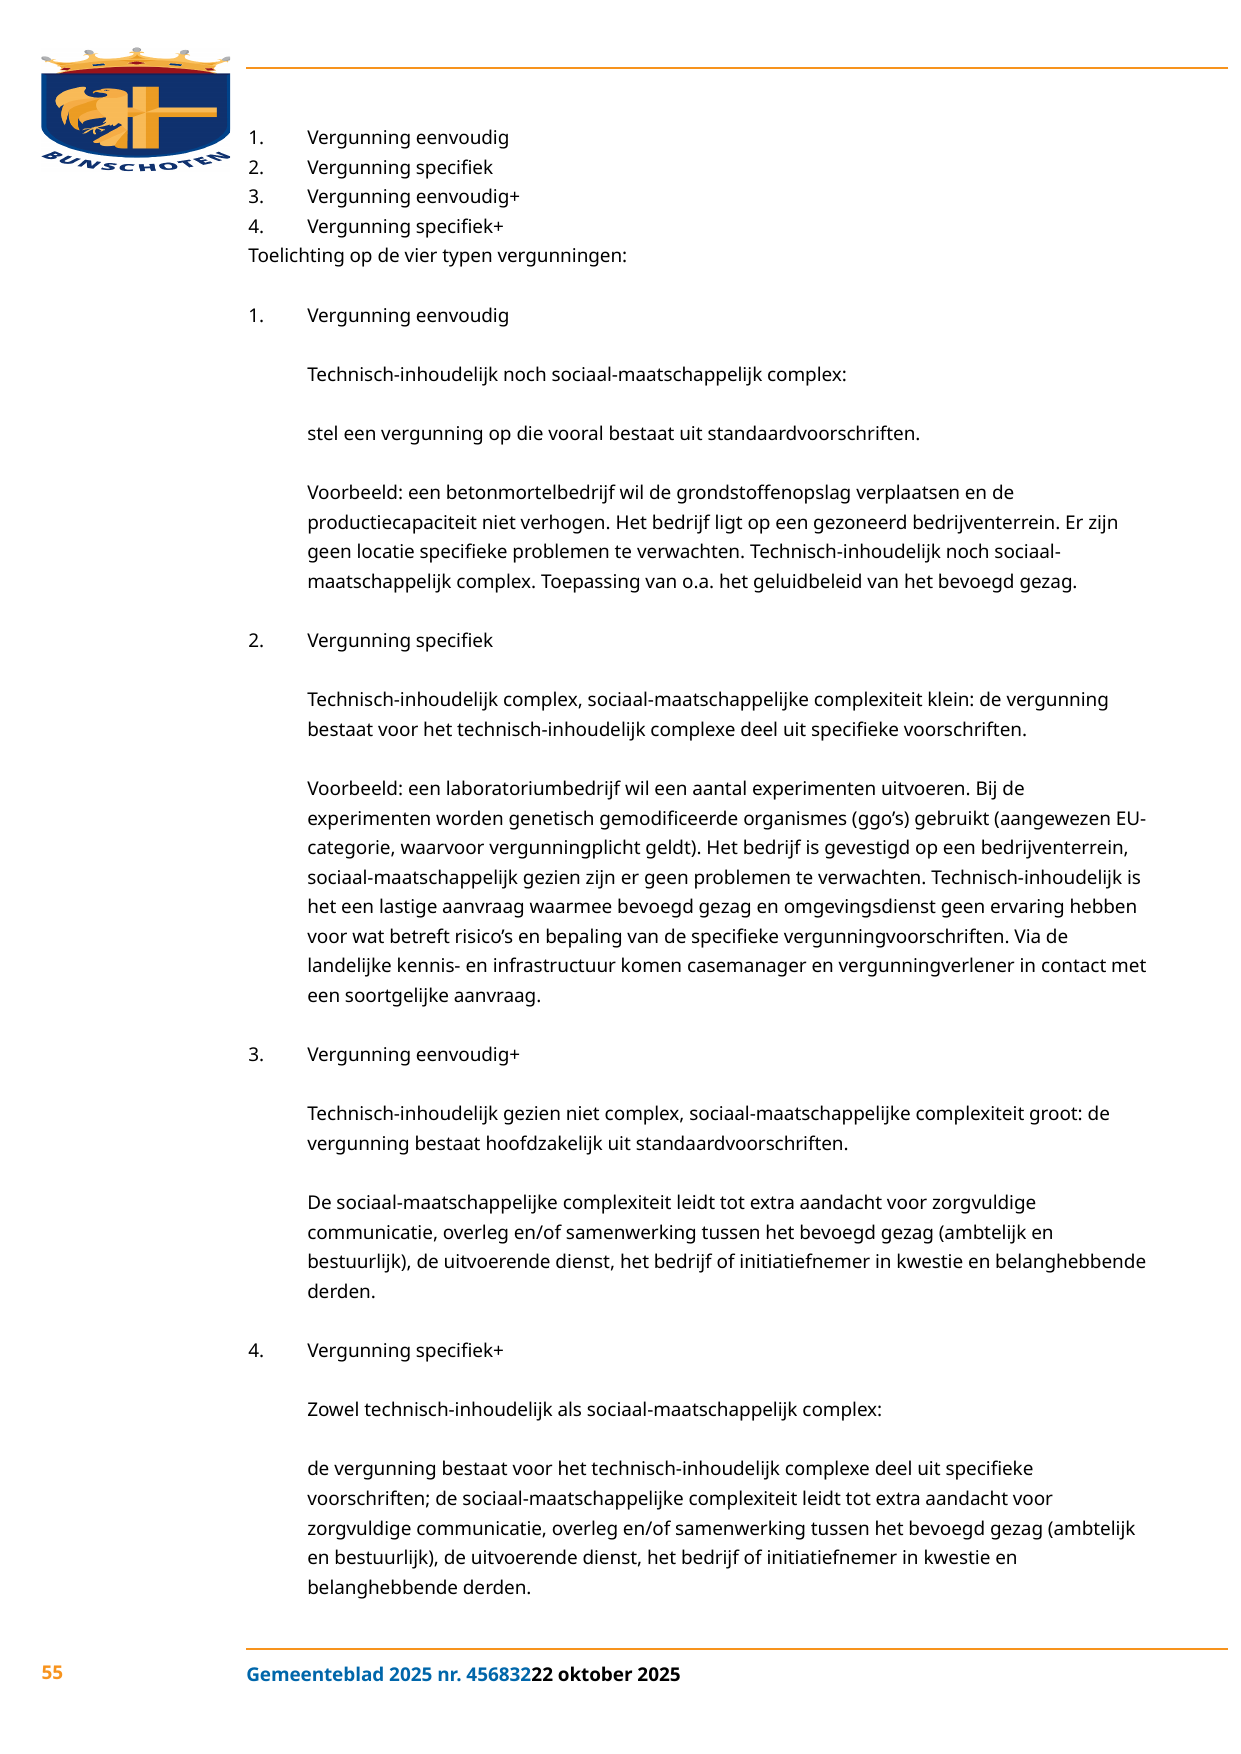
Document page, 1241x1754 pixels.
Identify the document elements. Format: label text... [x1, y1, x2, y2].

list Zowel technisch-inhoudelijk als sociaal-maatschappelijk complex: [248, 1396, 1152, 1422]
list Vergunning eenvoudig+ [248, 1041, 1152, 1067]
list Vergunning specifiek [248, 627, 1152, 653]
picture [41, 47, 231, 172]
list Technisch-inhoudelijk noch sociaal-maatschappelijk complex: [248, 361, 1152, 387]
list Technisch-inhoudelijk gezien niet complex, sociaal-maatschappelijke complexiteit groot: de vergunning bestaat hoofdzakelijk uit standaardvoorschriften. [248, 1101, 1152, 1156]
list Vergunning eenvoudig [248, 124, 1152, 150]
list Vergunning specifiek [248, 154, 1152, 180]
list Voorbeeld: een laboratoriumbedrijf wil een aantal experimenten uitvoeren. Bij de experimenten worden genetisch gemodificeerde organismes (ggo’s) gebruikt (aangewezen EU-categorie, waarvoor vergunningplicht geldt). Het bedrijf is gevestigd op een bedrijventerrein, sociaal-maatschappelijk gezien zijn er geen problemen te verwachten. Technisch-inhoudelijk is het een lastige aanvraag waarmee bevoegd gezag en omgevingsdienst geen ervaring hebben voor wat betreft risico’s en bepaling van de specifieke vergunningvoorschriften. Via de landelijke kennis- en infrastructuur komen casemanager en vergunningverlener in contact met een soortgelijke aanvraag. [248, 775, 1152, 1008]
list Vergunning eenvoudig [248, 302, 1152, 328]
list Technisch-inhoudelijk complex, sociaal-maatschappelijke complexiteit klein: de vergunning bestaat voor het technisch-inhoudelijk complexe deel uit specifieke voorschriften. [248, 686, 1152, 742]
list De sociaal-maatschappelijke complexiteit leidt tot extra aandacht voor zorgvuldige communicatie, overleg en/of samenwerking tussen het bevoegd gezag (ambtelijk en bestuurlijk), de uitvoerende dienst, het bedrijf of initiatiefnemer in kwestie en belanghebbende derden. [248, 1189, 1152, 1304]
list Voorbeeld: een betonmortelbedrijf wil de grondstoffenopslag verplaatsen en de productiecapaciteit niet verhogen. Het bedrijf ligt op een gezoneerd bedrijventerrein. Er zijn geen locatie specifieke problemen te verwachten. Technisch-inhoudelijk noch sociaal-maatschappelijk complex. Toepassing van o.a. het geluidbeleid van het bevoegd gezag. [248, 479, 1152, 594]
text Toelichting op de vier typen vergunningen: [248, 243, 1152, 268]
list stel een vergunning op die vooral bestaat uit standaardvoorschriften. [248, 420, 1152, 446]
list Vergunning specifiek+ [248, 213, 1152, 239]
list de vergunning bestaat voor het technisch-inhoudelijk complexe deel uit specifieke voorschriften; de sociaal-maatschappelijke complexiteit leidt tot extra aandacht voor zorgvuldige communicatie, overleg en/of samenwerking tussen het bevoegd gezag (ambtelijk en bestuurlijk), de uitvoerende dienst, het bedrijf of initiatiefnemer in kwestie en belanghebbende derden. [248, 1456, 1152, 1600]
list Vergunning specifiek+ [248, 1337, 1152, 1363]
list Vergunning eenvoudig+ [248, 183, 1152, 209]
